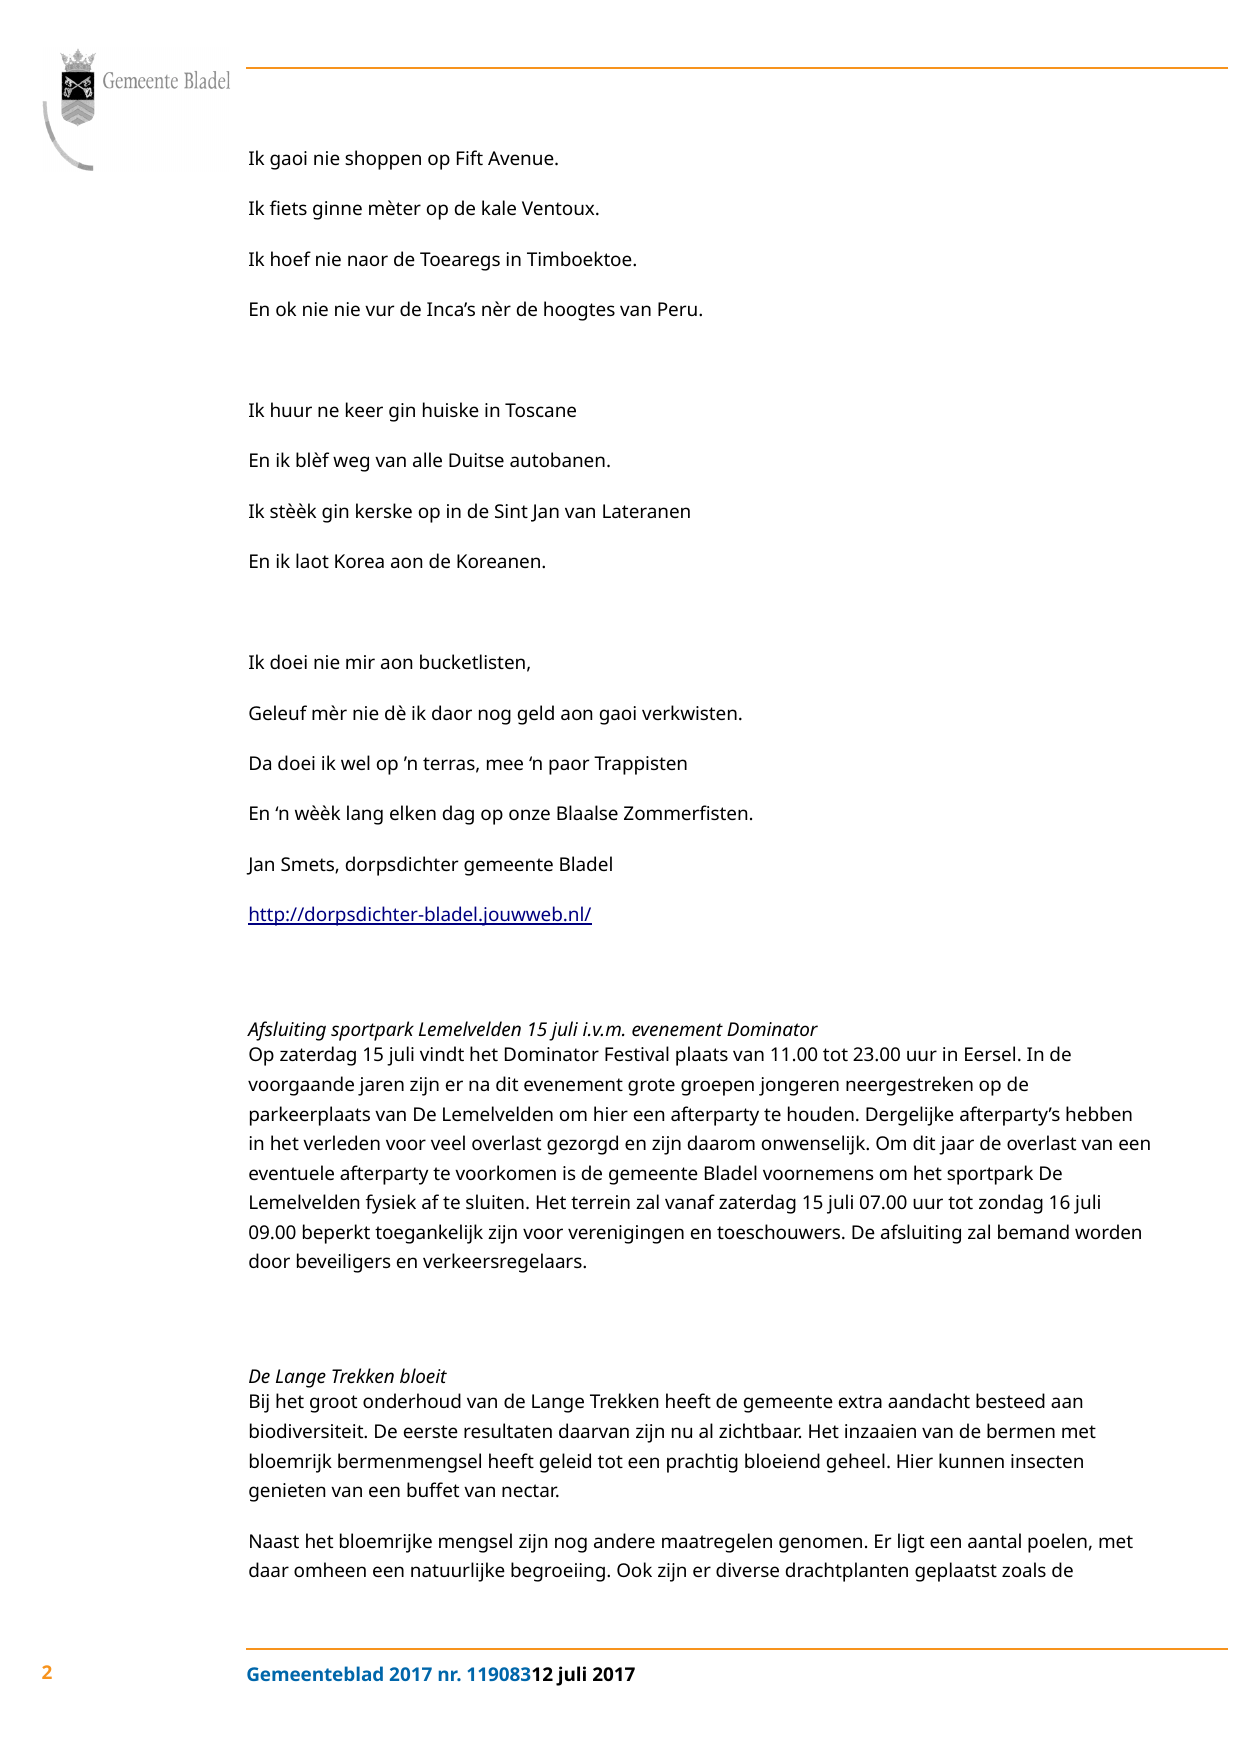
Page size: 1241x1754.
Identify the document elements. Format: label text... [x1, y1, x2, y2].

text Ik doei nie mir aon bucketlisten, [248, 649, 1152, 675]
picture [41, 47, 231, 172]
text Naast het bloemrijke mengsel zijn nog andere maatregelen genomen. Er ligt een aantal poelen, met daar omheen een natuurlijke begroeiing. Ook zijn er diverse drachtplanten geplaatst zoals de [248, 1528, 1152, 1583]
text Ik gaoi nie shoppen op Fift Avenue. [248, 145, 1152, 171]
text En ik laot Korea aon de Koreanen. [248, 548, 1152, 574]
text Afsluiting sportpark Lemelvelden 15 juli i.v.m. evenement Dominator [248, 1016, 1152, 1042]
text Ik stèèk gin kerske op in de Sint Jan van Lateranen [248, 498, 1152, 524]
text Geleuf mèr nie dè ik daor nog geld aon gaoi verkwisten. [248, 700, 1152, 726]
text Da doei ik wel op ’n terras, mee ‘n paor Trappisten [248, 750, 1152, 776]
text De Lange Trekken bloeit [248, 1363, 1152, 1389]
text Ik fiets ginne mèter op de kale Ventoux. [248, 196, 1152, 221]
text Ik hoef nie naor de Toearegs in Timboektoe. [248, 246, 1152, 272]
text En ok nie nie vur de Inca’s nèr de hoogtes van Peru. [248, 296, 1152, 322]
text Bij het groot onderhoud van de Lange Trekken heeft de gemeente extra aandacht besteed aan biodiversiteit. De eerste resultaten daarvan zijn nu al zichtbaar. Het inzaaien van de bermen met bloemrijk bermenmengsel heeft geleid tot een prachtig bloeiend geheel. Hier kunnen insecten genieten van een buffet van nectar. [248, 1389, 1152, 1503]
text Jan Smets, dorpsdichter gemeente Bladel [248, 851, 1152, 877]
text http://dorpsdichter-bladel.jouwweb.nl/ [248, 901, 1152, 927]
text En ‘n wèèk lang elken dag op onze Blaalse Zommerfisten. [248, 801, 1152, 826]
text Ik huur ne keer gin huiske in Toscane [248, 397, 1152, 423]
text En ik blèf weg van alle Duitse autobanen. [248, 448, 1152, 473]
text Op zaterdag 15 juli vindt het Dominator Festival plaats van 11.00 tot 23.00 uur in Eersel. In de voorgaande jaren zijn er na dit evenement grote groepen jongeren neergestreken op de parkeerplaats van De Lemelvelden om hier een afterparty te houden. Dergelijke afterparty’s hebben in het verleden voor veel overlast gezorgd en zijn daarom onwenselijk. Om dit jaar de overlast van een eventuele afterparty te voorkomen is de gemeente Bladel voornemens om het sportpark De Lemelvelden fysiek af te sluiten. Het terrein zal vanaf zaterdag 15 juli 07.00 uur tot zondag 16 juli 09.00 beperkt toegankelijk zijn voor verenigingen en toeschouwers. De afsluiting zal bemand worden door beveiligers en verkeersregelaars. [248, 1042, 1152, 1274]
